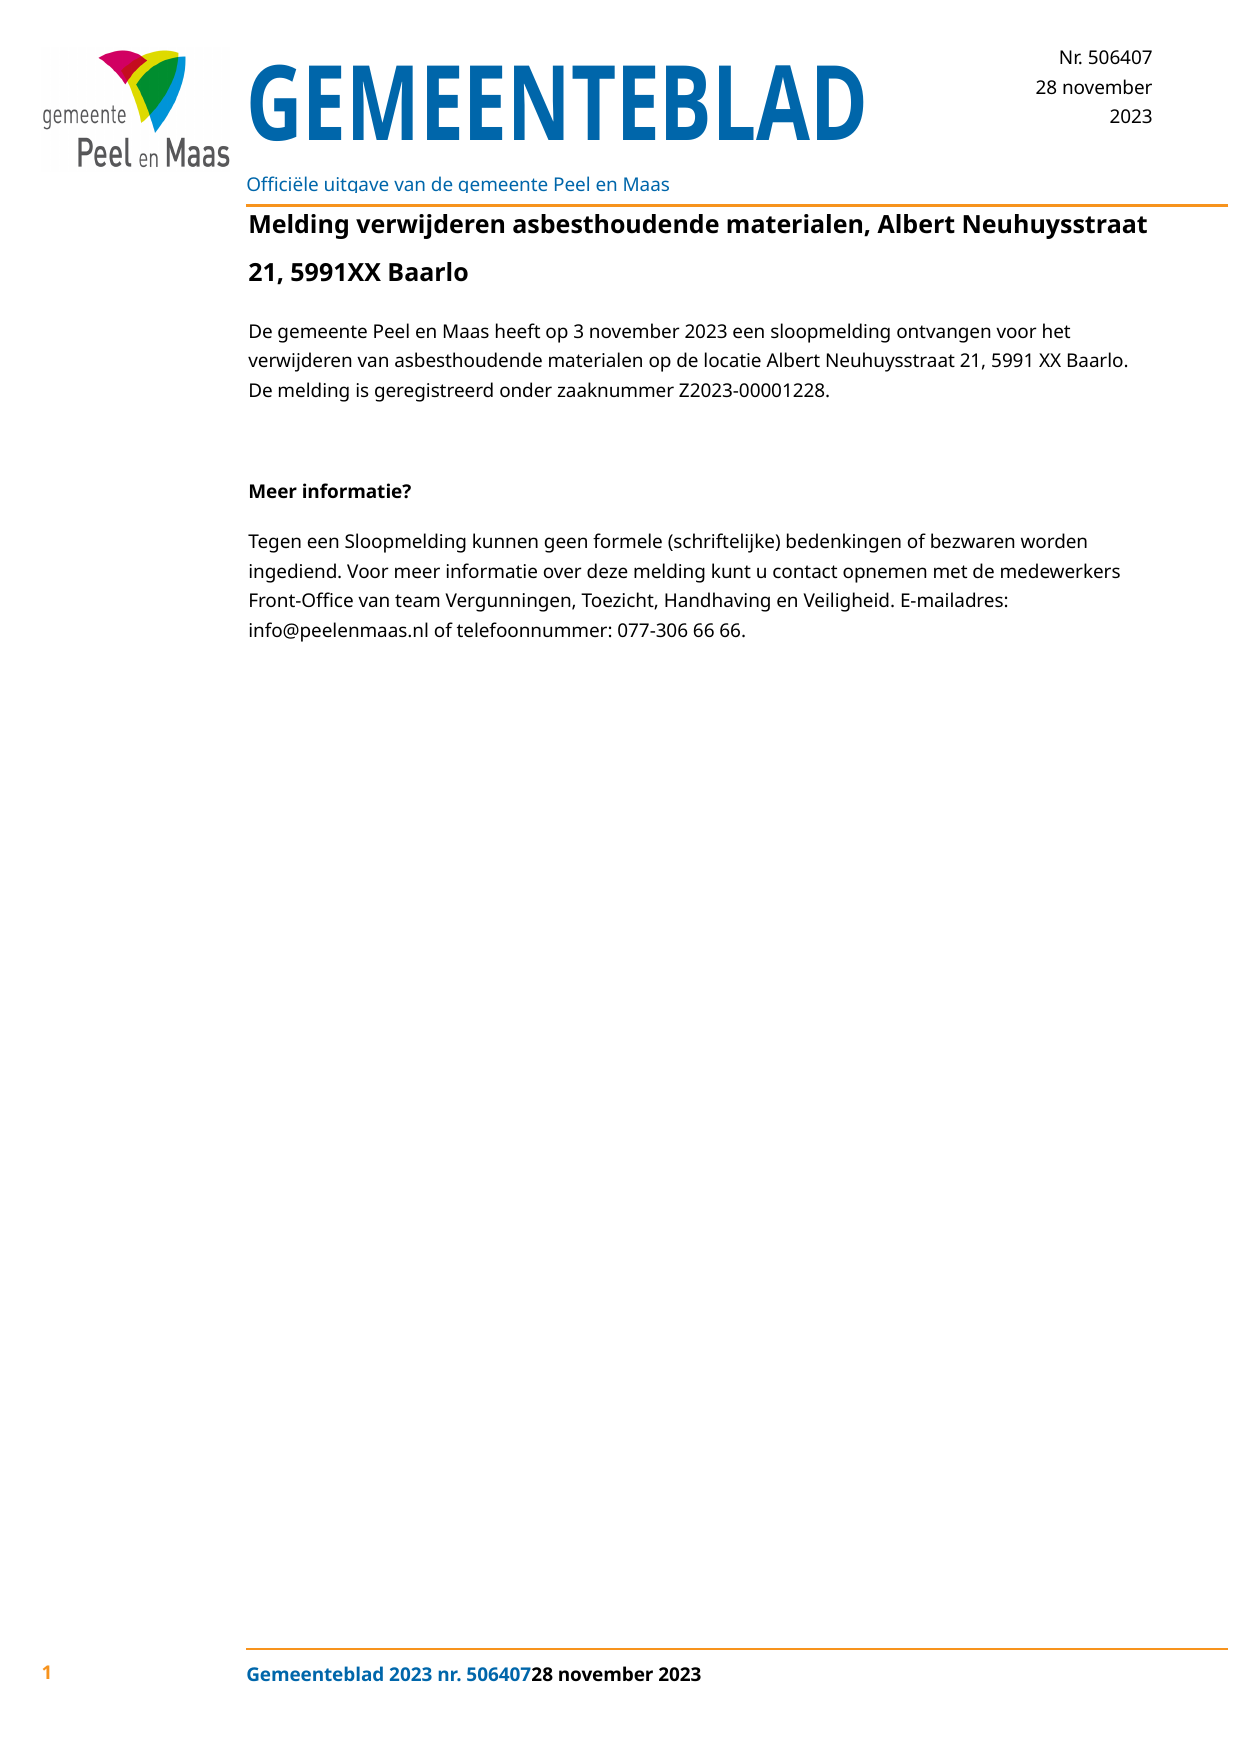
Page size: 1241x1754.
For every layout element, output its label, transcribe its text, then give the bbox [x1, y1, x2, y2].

text Tegen een Sloopmelding kunnen geen formele (schriftelijke) bedenkingen of bezwaren worden ingediend. Voor meer informatie over deze melding kunt u contact opnemen met de medewerkers Front-Office van team Vergunningen, Toezicht, Handhaving en Veiligheid. E-mailadres: info@peelenmaas.nl of telefoonnummer: 077-306 66 66. [248, 528, 1152, 643]
text Meer informatie? [248, 478, 1152, 504]
text De gemeente Peel en Maas heeft op 3 november 2023 een sloopmelding ontvangen voor het verwijderen van asbesthoudende materialen op de locatie Albert Neuhuysstraat 21, 5991 XX Baarlo. De melding is geregistreerd onder zaaknummer Z2023-00001228. [248, 318, 1152, 403]
picture [41, 47, 231, 172]
text Melding verwijderen asbesthoudende materialen, Albert Neuhuysstraat 21, 5991XX Baarlo [248, 207, 1152, 288]
